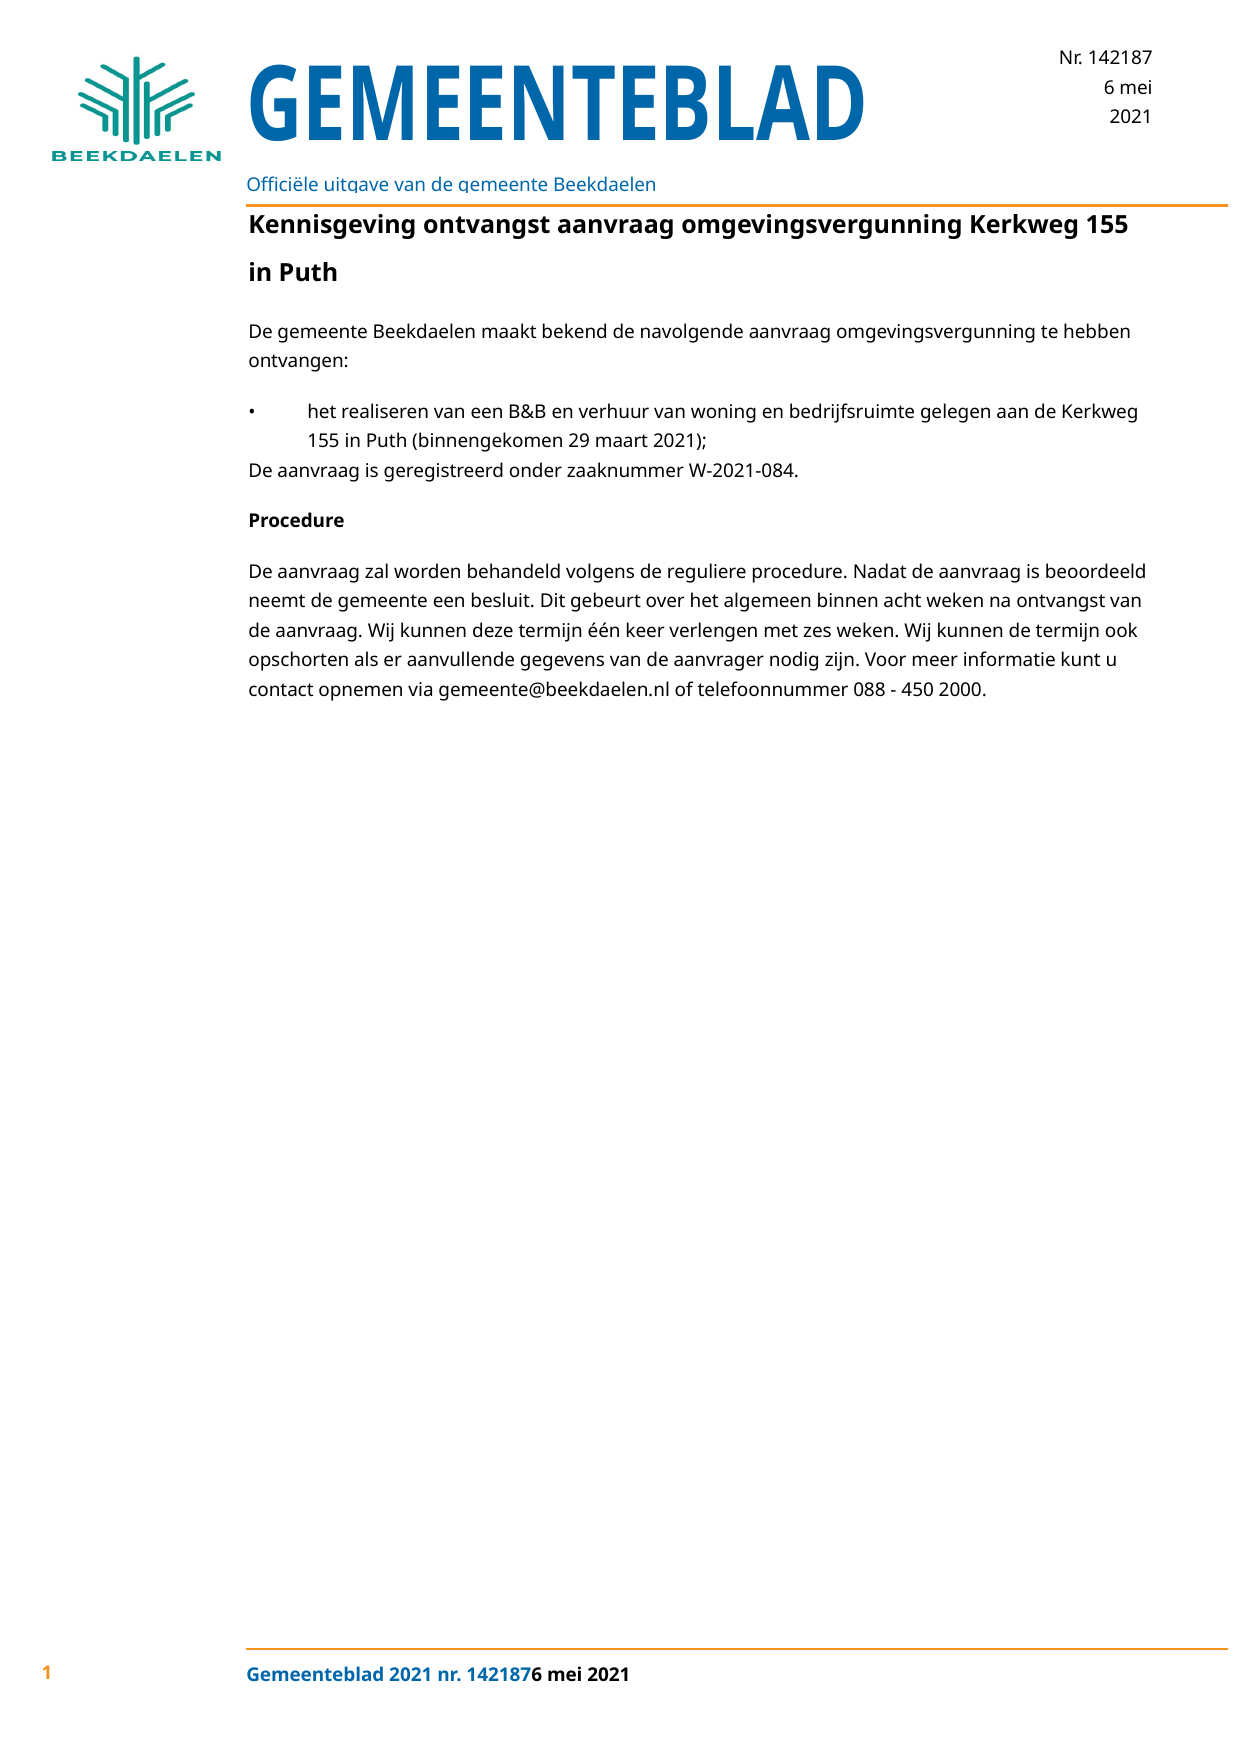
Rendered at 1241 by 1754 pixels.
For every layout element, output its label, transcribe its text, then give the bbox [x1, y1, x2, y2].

text De gemeente Beekdaelen maakt bekend de navolgende aanvraag omgevingsvergunning te hebben ontvangen: [248, 318, 1152, 373]
text Procedure [248, 507, 1152, 533]
picture [41, 47, 231, 172]
text Kennisgeving ontvangst aanvraag omgevingsvergunning Kerkweg 155 in Puth [248, 207, 1152, 288]
text De aanvraag is geregistreerd onder zaaknummer W-2021-084. [248, 457, 1152, 483]
list het realiseren van een B&B en verhuur van woning en bedrijfsruimte gelegen aan de Kerkweg 155 in Puth (binnengekomen 29 maart 2021); [248, 398, 1152, 453]
text De aanvraag zal worden behandeld volgens de reguliere procedure. Nadat de aanvraag is beoordeeld neemt de gemeente een besluit. Dit gebeurt over het algemeen binnen acht weken na ontvangst van de aanvraag. Wij kunnen deze termijn één keer verlengen met zes weken. Wij kunnen de termijn ook opschorten als er aanvullende gegevens van de aanvrager nodig zijn. Voor meer informatie kunt u contact opnemen via gemeente@beekdaelen.nl of telefoonnummer 088 - 450 2000. [248, 558, 1152, 702]
